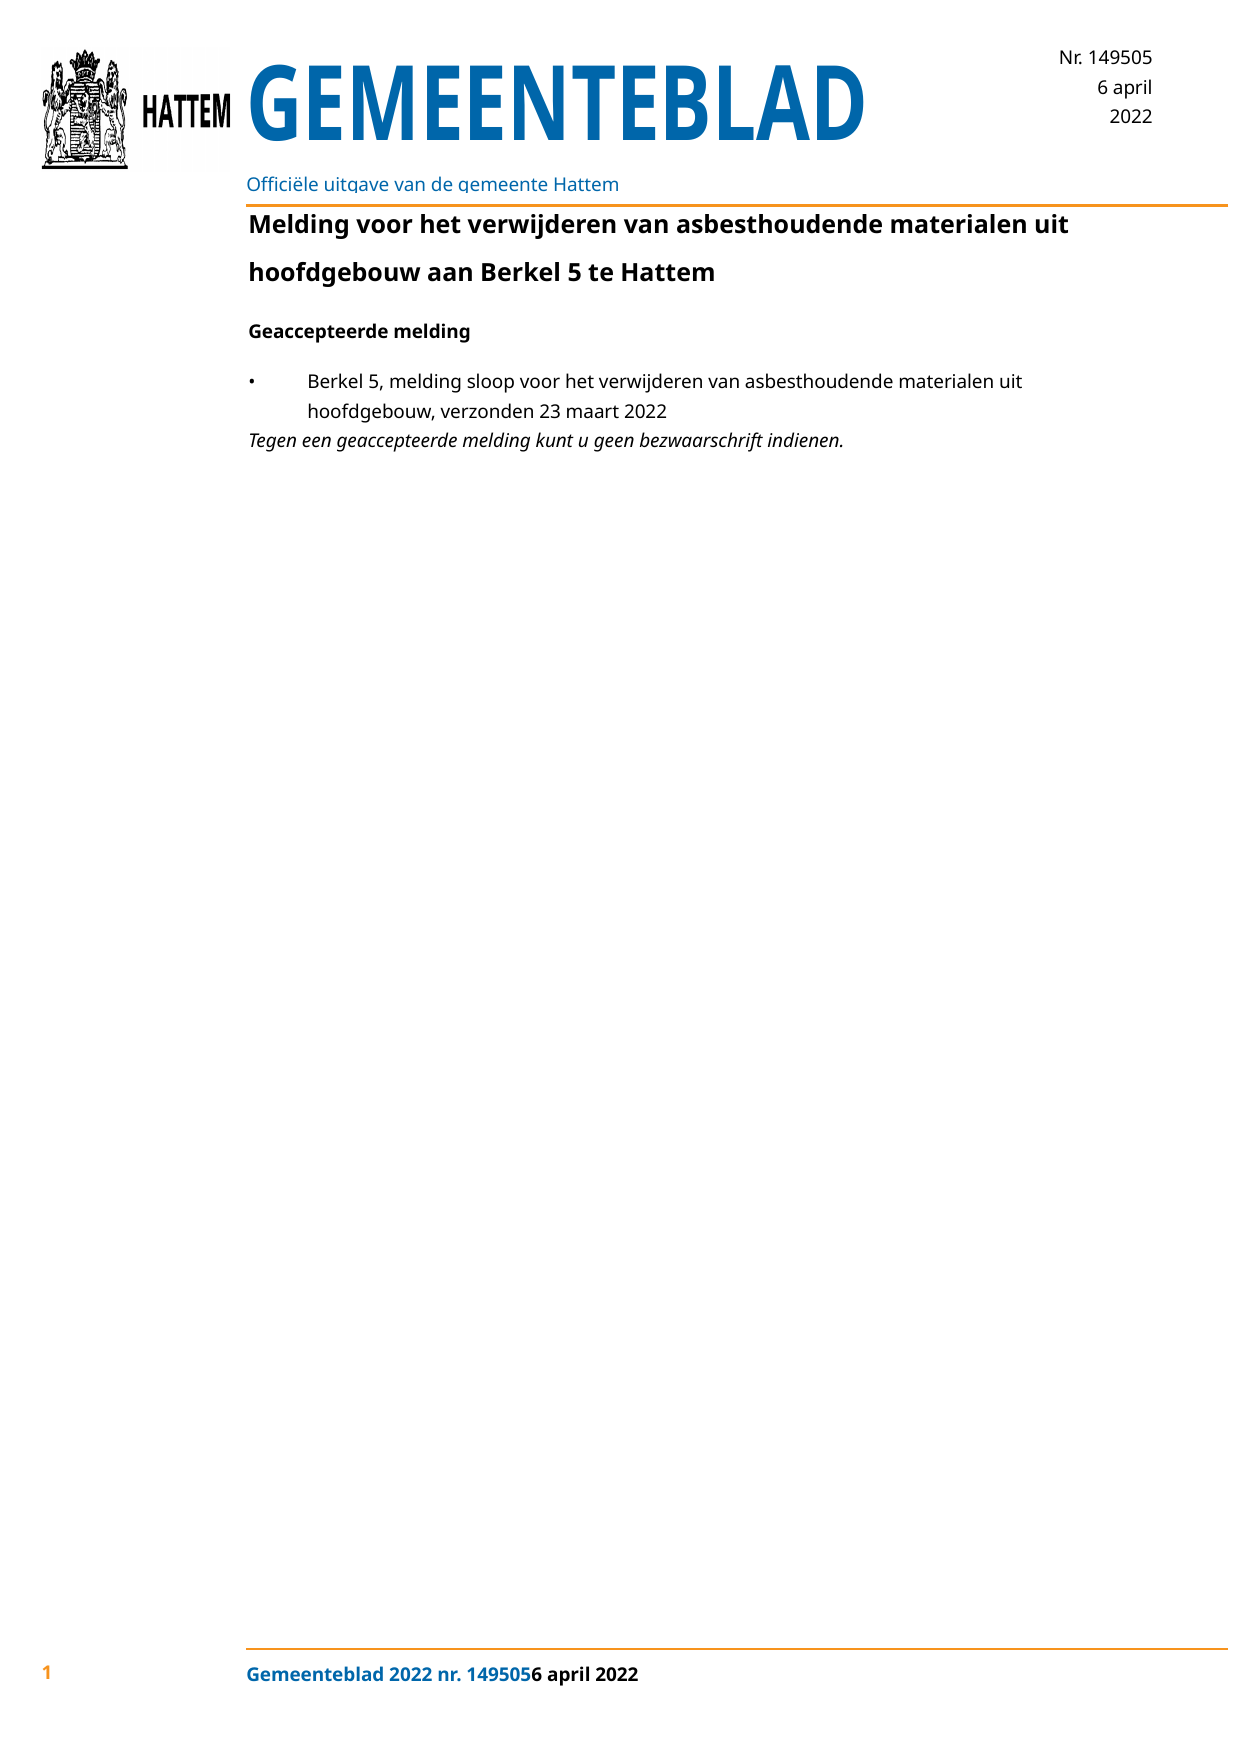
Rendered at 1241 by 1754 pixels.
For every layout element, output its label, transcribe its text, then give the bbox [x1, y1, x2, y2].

picture [41, 47, 231, 172]
text Tegen een geaccepteerde melding kunt u geen bezwaarschrift indienen. [248, 427, 1152, 453]
text Geaccepteerde melding [248, 318, 1152, 344]
text Melding voor het verwijderen van asbesthoudende materialen uit hoofdgebouw aan Berkel 5 te Hattem [248, 207, 1152, 288]
list Berkel 5, melding sloop voor het verwijderen van asbesthoudende materialen uit hoofdgebouw, verzonden 23 maart 2022 [248, 368, 1152, 424]
